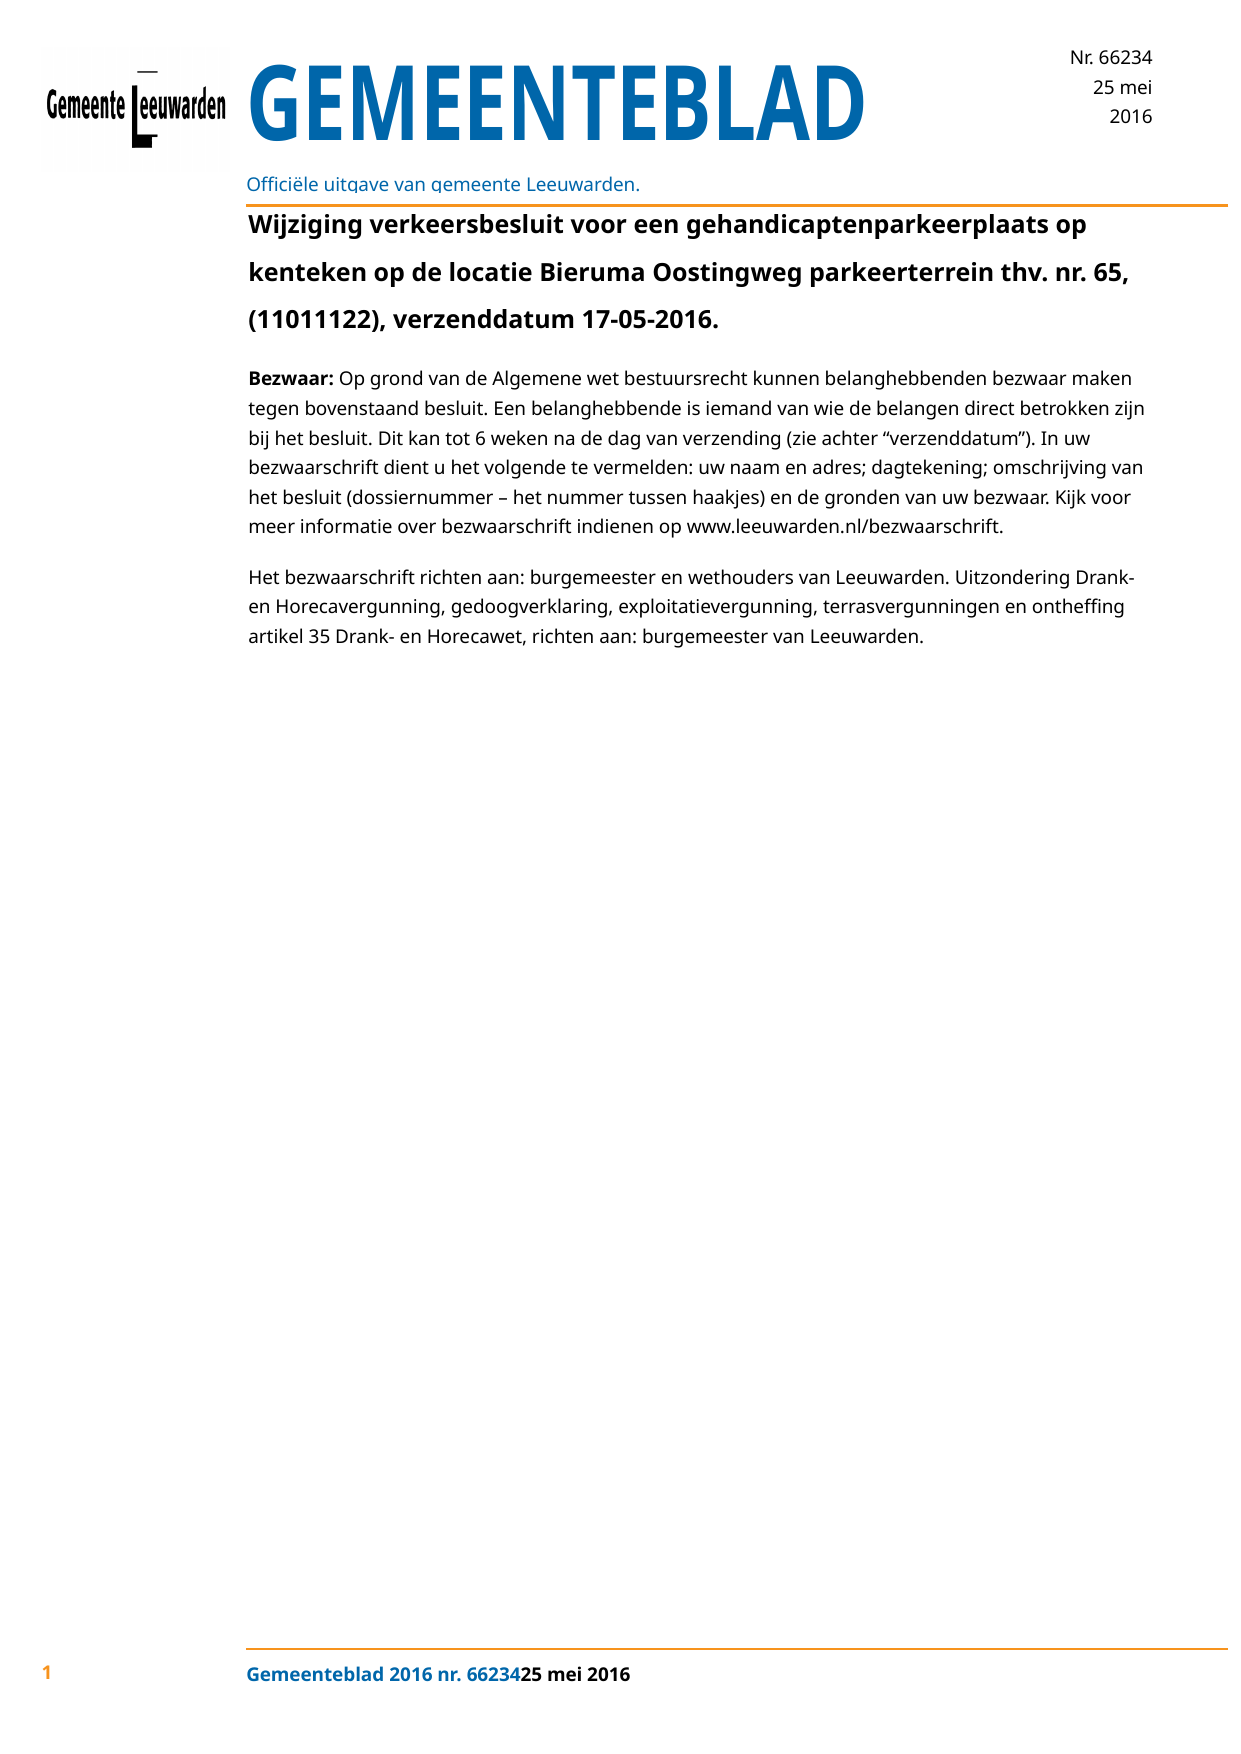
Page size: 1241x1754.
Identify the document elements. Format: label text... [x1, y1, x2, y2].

text Het bezwaarschrift richten aan: burgemeester en wethouders van Leeuwarden. Uitzondering Drank- en Horecavergunning, gedoogverklaring, exploitatievergunning, terrasvergunningen en ontheffing artikel 35 Drank- en Horecawet, richten aan: burgemeester van Leeuwarden. [248, 564, 1152, 649]
text Wijziging verkeersbesluit voor een gehandicaptenparkeerplaats op kenteken op de locatie Bieruma Oostingweg parkeerterrein thv. nr. 65, (11011122), verzenddatum 17-05-2016. [248, 207, 1152, 336]
picture [41, 47, 231, 172]
text Bezwaar: Op grond van de Algemene wet bestuursrecht kunnen belanghebbenden bezwaar maken tegen bovenstaand besluit. Een belanghebbende is iemand van wie de belangen direct betrokken zijn bij het besluit. Dit kan tot 6 weken na de dag van verzending (zie achter “verzenddatum”). In uw bezwaarschrift dient u het volgende te vermelden: uw naam en adres; dagtekening; omschrijving van het besluit (dossiernummer – het nummer tussen haakjes) en de gronden van uw bezwaar. Kijk voor meer informatie over bezwaarschrift indienen op www.leeuwarden.nl/bezwaarschrift. [248, 366, 1152, 539]
